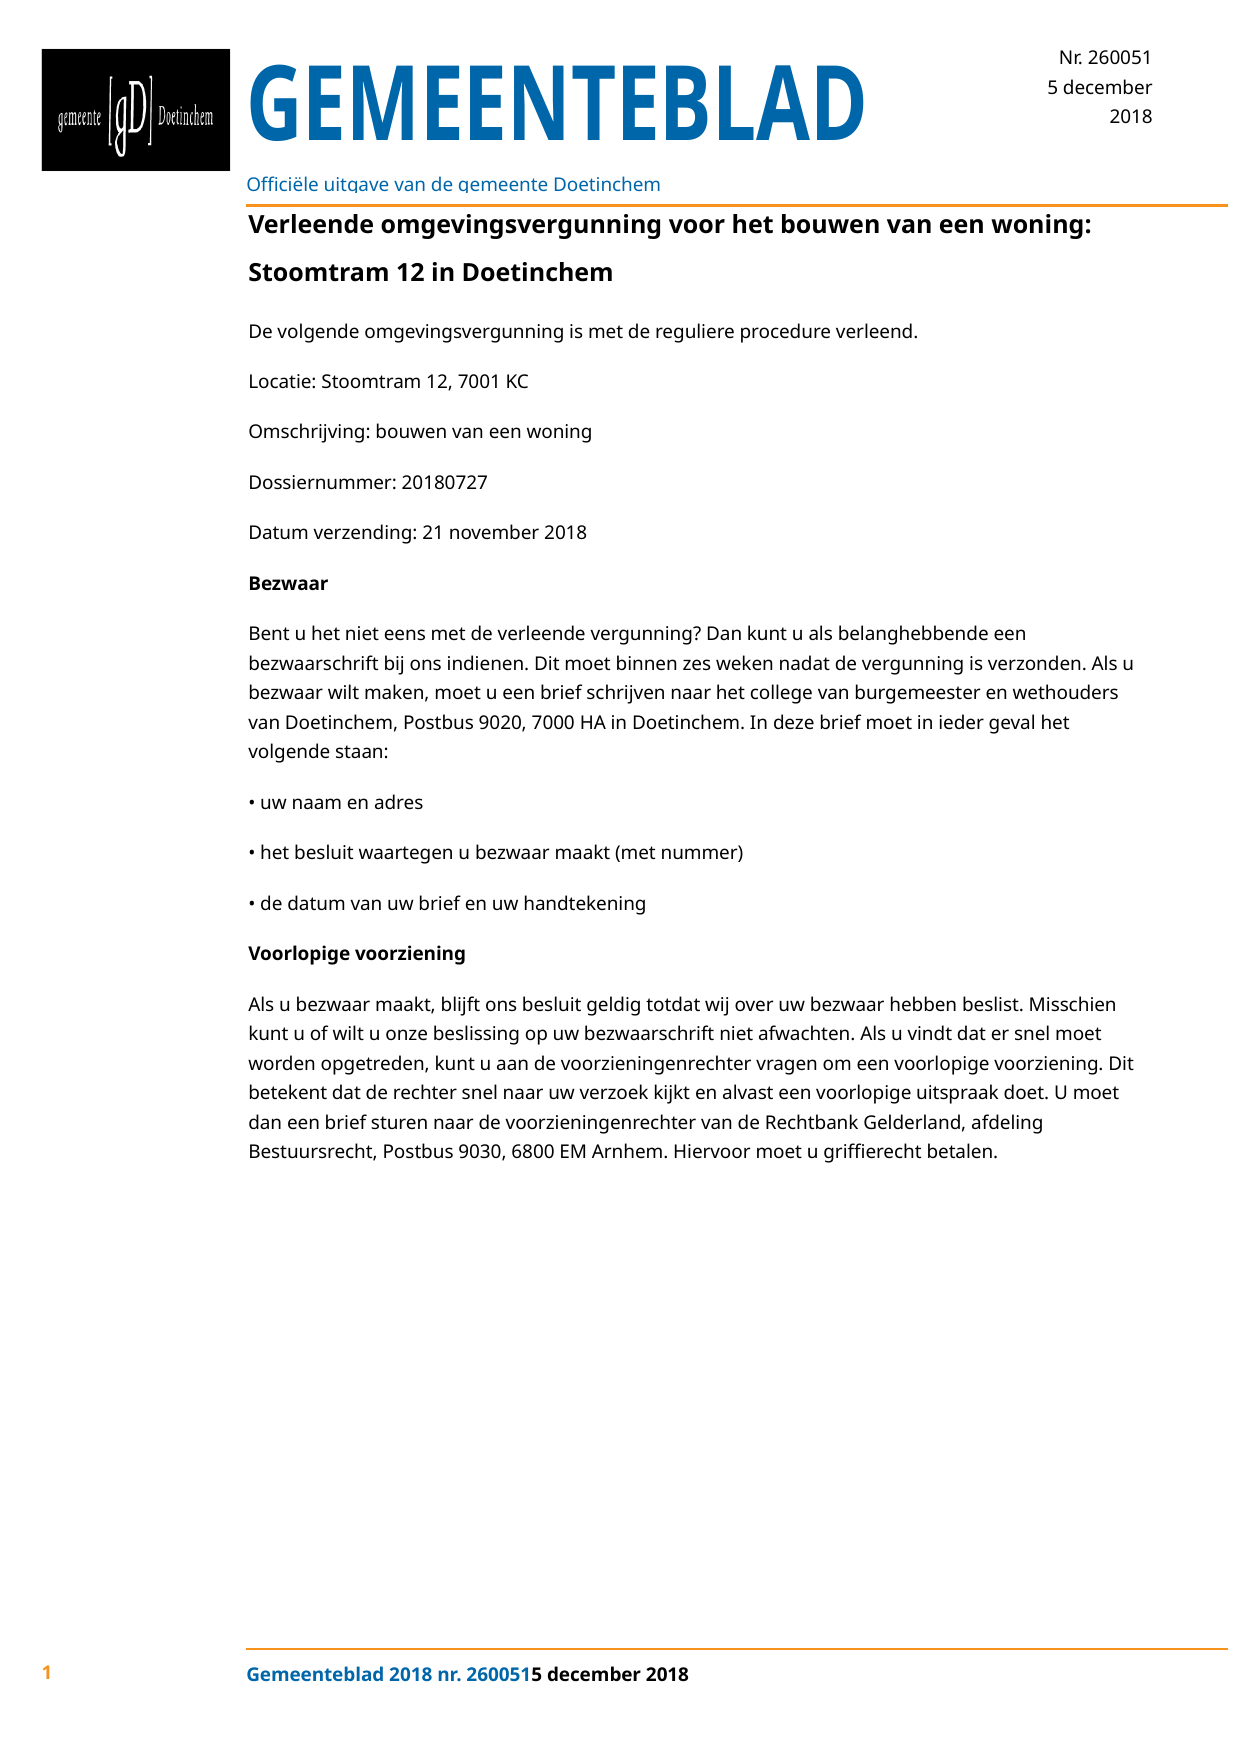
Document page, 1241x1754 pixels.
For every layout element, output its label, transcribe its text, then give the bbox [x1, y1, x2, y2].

text Locatie: Stoomtram 12, 7001 KC [248, 368, 1152, 394]
text • de datum van uw brief en uw handtekening [248, 890, 1152, 916]
text Voorlopige voorziening [248, 940, 1152, 966]
text Verleende omgevingsvergunning voor het bouwen van een woning: Stoomtram 12 in Doetinchem [248, 207, 1152, 288]
picture [41, 47, 231, 172]
text Datum verzending: 21 november 2018 [248, 519, 1152, 545]
text • uw naam en adres [248, 789, 1152, 815]
text Omschrijving: bouwen van een woning [248, 419, 1152, 444]
text Bezwaar [248, 570, 1152, 596]
text • het besluit waartegen u bezwaar maakt (met nummer) [248, 839, 1152, 865]
text Dossiernummer: 20180727 [248, 469, 1152, 495]
text Bent u het niet eens met de verleende vergunning? Dan kunt u als belanghebbende een bezwaarschrift bij ons indienen. Dit moet binnen zes weken nadat de vergunning is verzonden. Als u bezwaar wilt maken, moet u een brief schrijven naar het college van burgemeester en wethouders van Doetinchem, Postbus 9020, 7000 HA in Doetinchem. In deze brief moet in ieder geval het volgende staan: [248, 620, 1152, 764]
text Als u bezwaar maakt, blijft ons besluit geldig totdat wij over uw bezwaar hebben beslist. Misschien kunt u of wilt u onze beslissing op uw bezwaarschrift niet afwachten. Als u vindt dat er snel moet worden opgetreden, kunt u aan de voorzieningenrechter vragen om een voorlopige voorziening. Dit betekent dat de rechter snel naar uw verzoek kijkt en alvast een voorlopige uitspraak doet. U moet dan een brief sturen naar de voorzieningenrechter van de Rechtbank Gelderland, afdeling Bestuursrecht, Postbus 9030, 6800 EM Arnhem. Hiervoor moet u griffierecht betalen. [248, 991, 1152, 1164]
text De volgende omgevingsvergunning is met de reguliere procedure verleend. [248, 318, 1152, 344]
